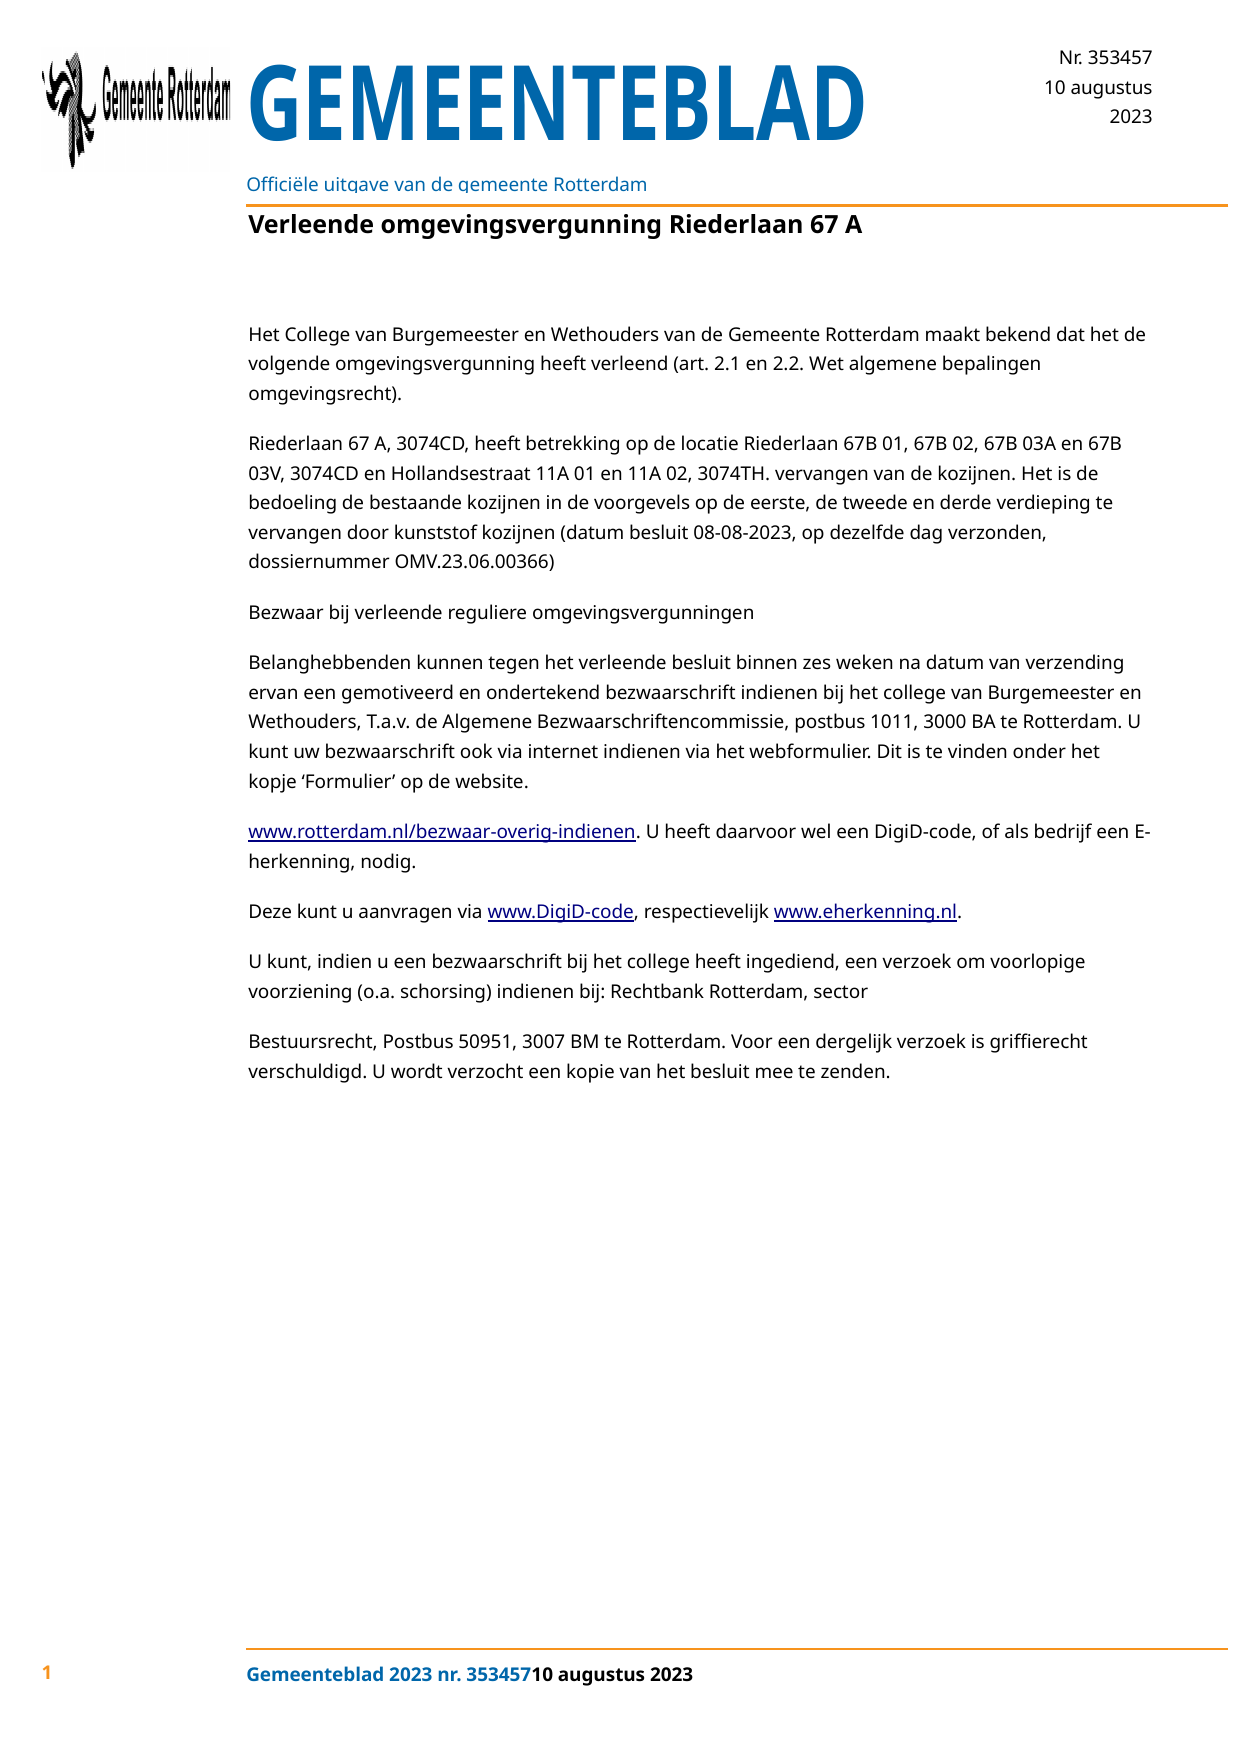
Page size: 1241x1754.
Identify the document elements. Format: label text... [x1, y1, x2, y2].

picture [41, 47, 231, 172]
text Deze kunt u aanvragen via www.DigiD-code, respectievelijk www.eherkenning.nl. [248, 898, 1152, 924]
text Belanghebbenden kunnen tegen het verleende besluit binnen zes weken na datum van verzending ervan een gemotiveerd en ondertekend bezwaarschrift indienen bij het college van Burgemeester en Wethouders, T.a.v. de Algemene Bezwaarschriftencommissie, postbus 1011, 3000 BA te Rotterdam. U kunt uw bezwaarschrift ook via internet indienen via het webformulier. Dit is te vinden onder het kopje ‘Formulier’ op de website. [248, 649, 1152, 793]
text www.rotterdam.nl/bezwaar-overig-indienen. U heeft daarvoor wel een DigiD-code, of als bedrijf een E-herkenning, nodig. [248, 818, 1152, 873]
text Riederlaan 67 A, 3074CD, heeft betrekking op de locatie Riederlaan 67B 01, 67B 02, 67B 03A en 67B 03V, 3074CD en Hollandsestraat 11A 01 en 11A 02, 3074TH. vervangen van de kozijnen. Het is de bedoeling de bestaande kozijnen in de voorgevels op de eerste, de tweede en derde verdieping te vervangen door kunststof kozijnen (datum besluit 08-08-2023, op dezelfde dag verzonden, dossiernummer OMV.23.06.00366) [248, 430, 1152, 574]
text Het College van Burgemeester en Wethouders van de Gemeente Rotterdam maakt bekend dat het de volgende omgevingsvergunning heeft verleend (art. 2.1 en 2.2. Wet algemene bepalingen omgevingsrecht). [248, 321, 1152, 406]
text Verleende omgevingsvergunning Riederlaan 67 A [248, 207, 1152, 241]
text Bestuursrecht, Postbus 50951, 3007 BM te Rotterdam. Voor een dergelijk verzoek is griffierecht verschuldigd. U wordt verzocht een kopie van het besluit mee te zenden. [248, 1029, 1152, 1084]
text U kunt, indien u een bezwaarschrift bij het college heeft ingediend, een verzoek om voorlopige voorziening (o.a. schorsing) indienen bij: Rechtbank Rotterdam, sector [248, 949, 1152, 1004]
text Bezwaar bij verleende reguliere omgevingsvergunningen [248, 599, 1152, 625]
